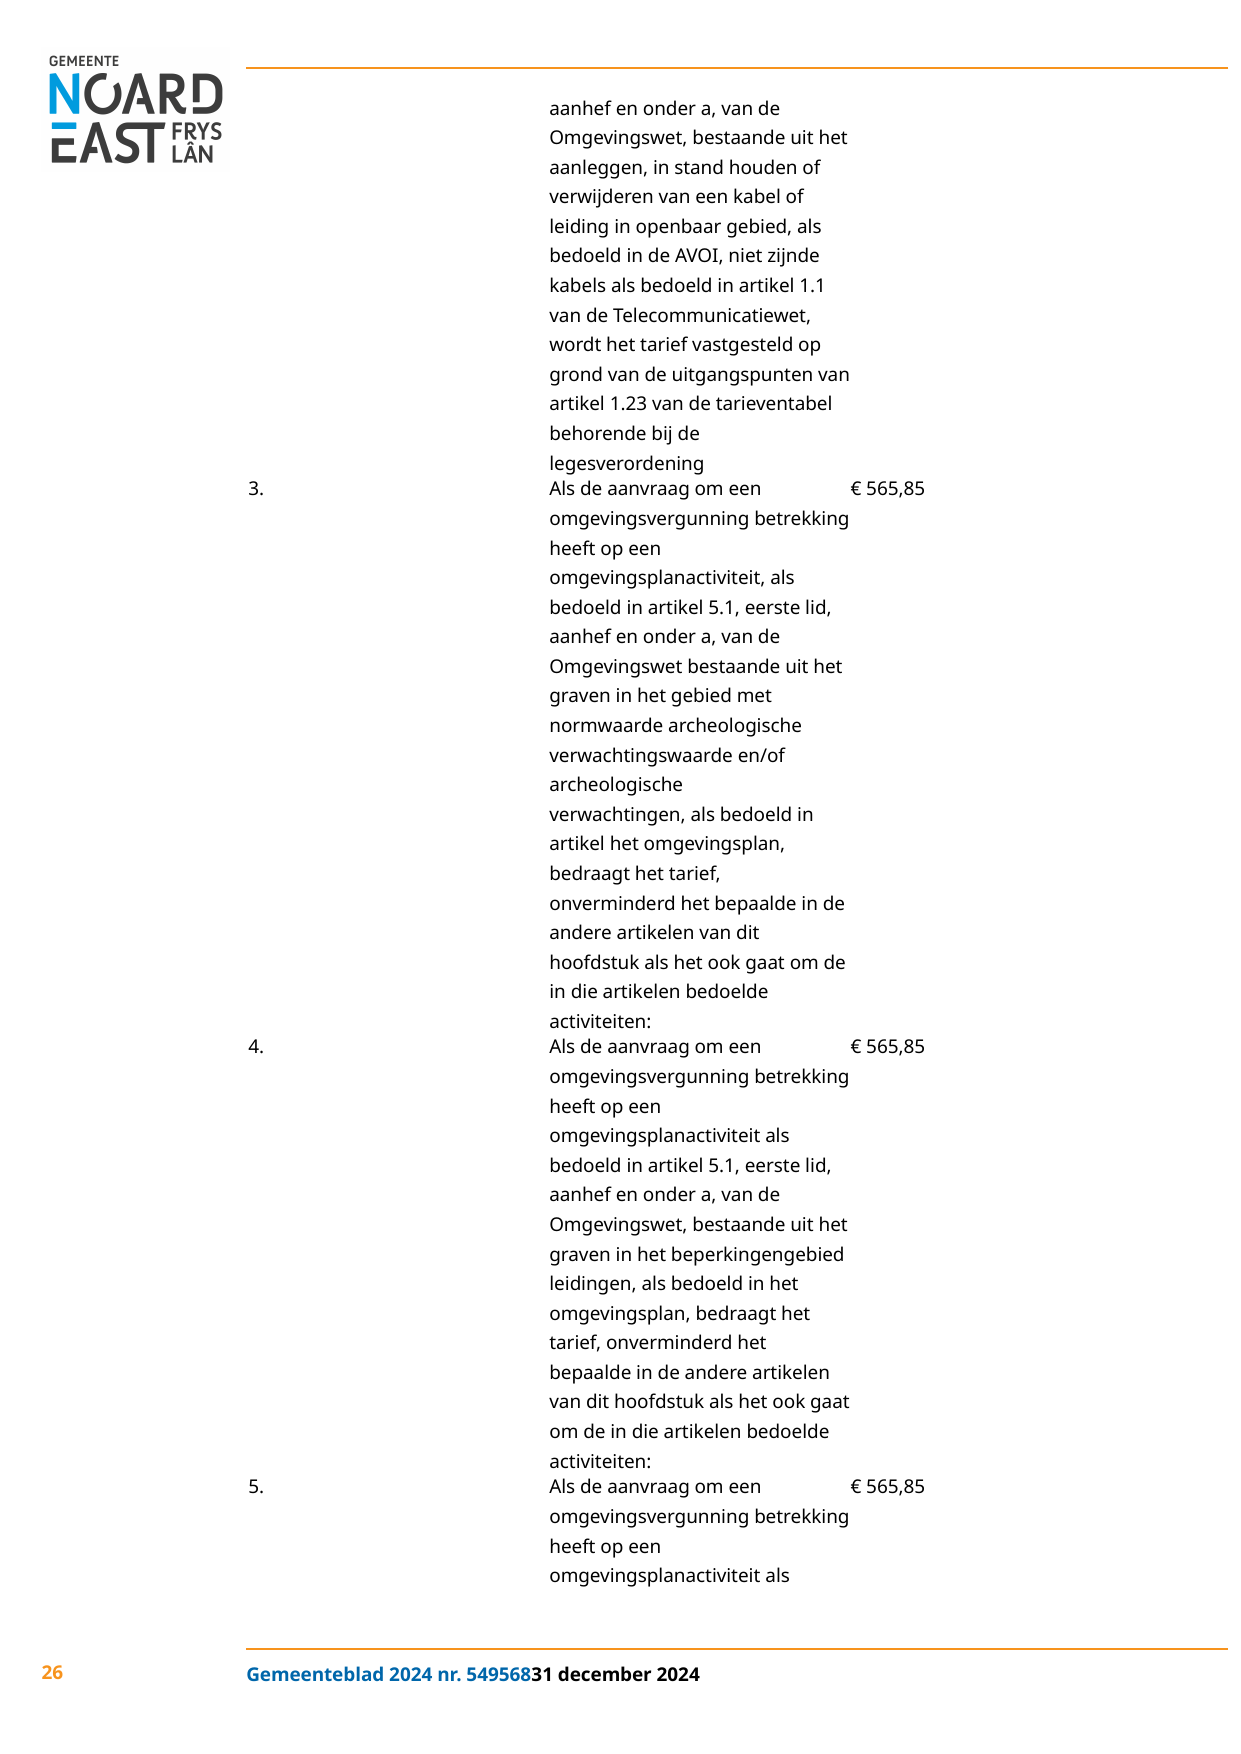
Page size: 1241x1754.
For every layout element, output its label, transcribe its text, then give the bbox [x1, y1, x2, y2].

table_cell [850, 95, 1152, 476]
picture [41, 47, 231, 172]
table_cell [248, 95, 549, 476]
table_cell 4. [248, 1034, 549, 1474]
table_cell € 565,85 [850, 1474, 1152, 1588]
table_cell Als de aanvraag om een omgevingsvergunning betrekking heeft op een omgevingsplanactiviteit als bedoeld in artikel 5.1, eerste lid, aanhef en onder a, van de Omgevingswet, bestaande uit het graven in het beperkingengebied leidingen, als bedoeld in het omgevingsplan, bedraagt het tarief, onverminderd het bepaalde in de andere artikelen van dit hoofdstuk als het ook gaat om de in die artikelen bedoelde activiteiten: [549, 1034, 850, 1474]
table_cell Als de aanvraag om een omgevingsvergunning betrekking heeft op een omgevingsplanactiviteit als [549, 1474, 850, 1588]
table_cell € 565,85 [850, 1034, 1152, 1474]
table_cell 3. [248, 476, 549, 1034]
table_cell aanhef en onder a, van de Omgevingswet, bestaande uit het aanleggen, in stand houden of verwijderen van een kabel of leiding in openbaar gebied, als bedoeld in de AVOI, niet zijnde kabels als bedoeld in artikel 1.1 van de Telecommunicatiewet, wordt het tarief vastgesteld op grond van de uitgangspunten van artikel 1.23 van de tarieventabel behorende bij de legesverordening [549, 95, 850, 476]
table_cell Als de aanvraag om een omgevingsvergunning betrekking heeft op een omgevingsplanactiviteit, als bedoeld in artikel 5.1, eerste lid, aanhef en onder a, van de Omgevingswet bestaande uit het graven in het gebied met normwaarde archeologische verwachtingswaarde en/of archeologische verwachtingen, als bedoeld in artikel het omgevingsplan, bedraagt het tarief, onverminderd het bepaalde in de andere artikelen van dit hoofdstuk als het ook gaat om de in die artikelen bedoelde activiteiten: [549, 476, 850, 1034]
table_cell € 565,85 [850, 476, 1152, 1034]
table_cell 5. [248, 1474, 549, 1588]
